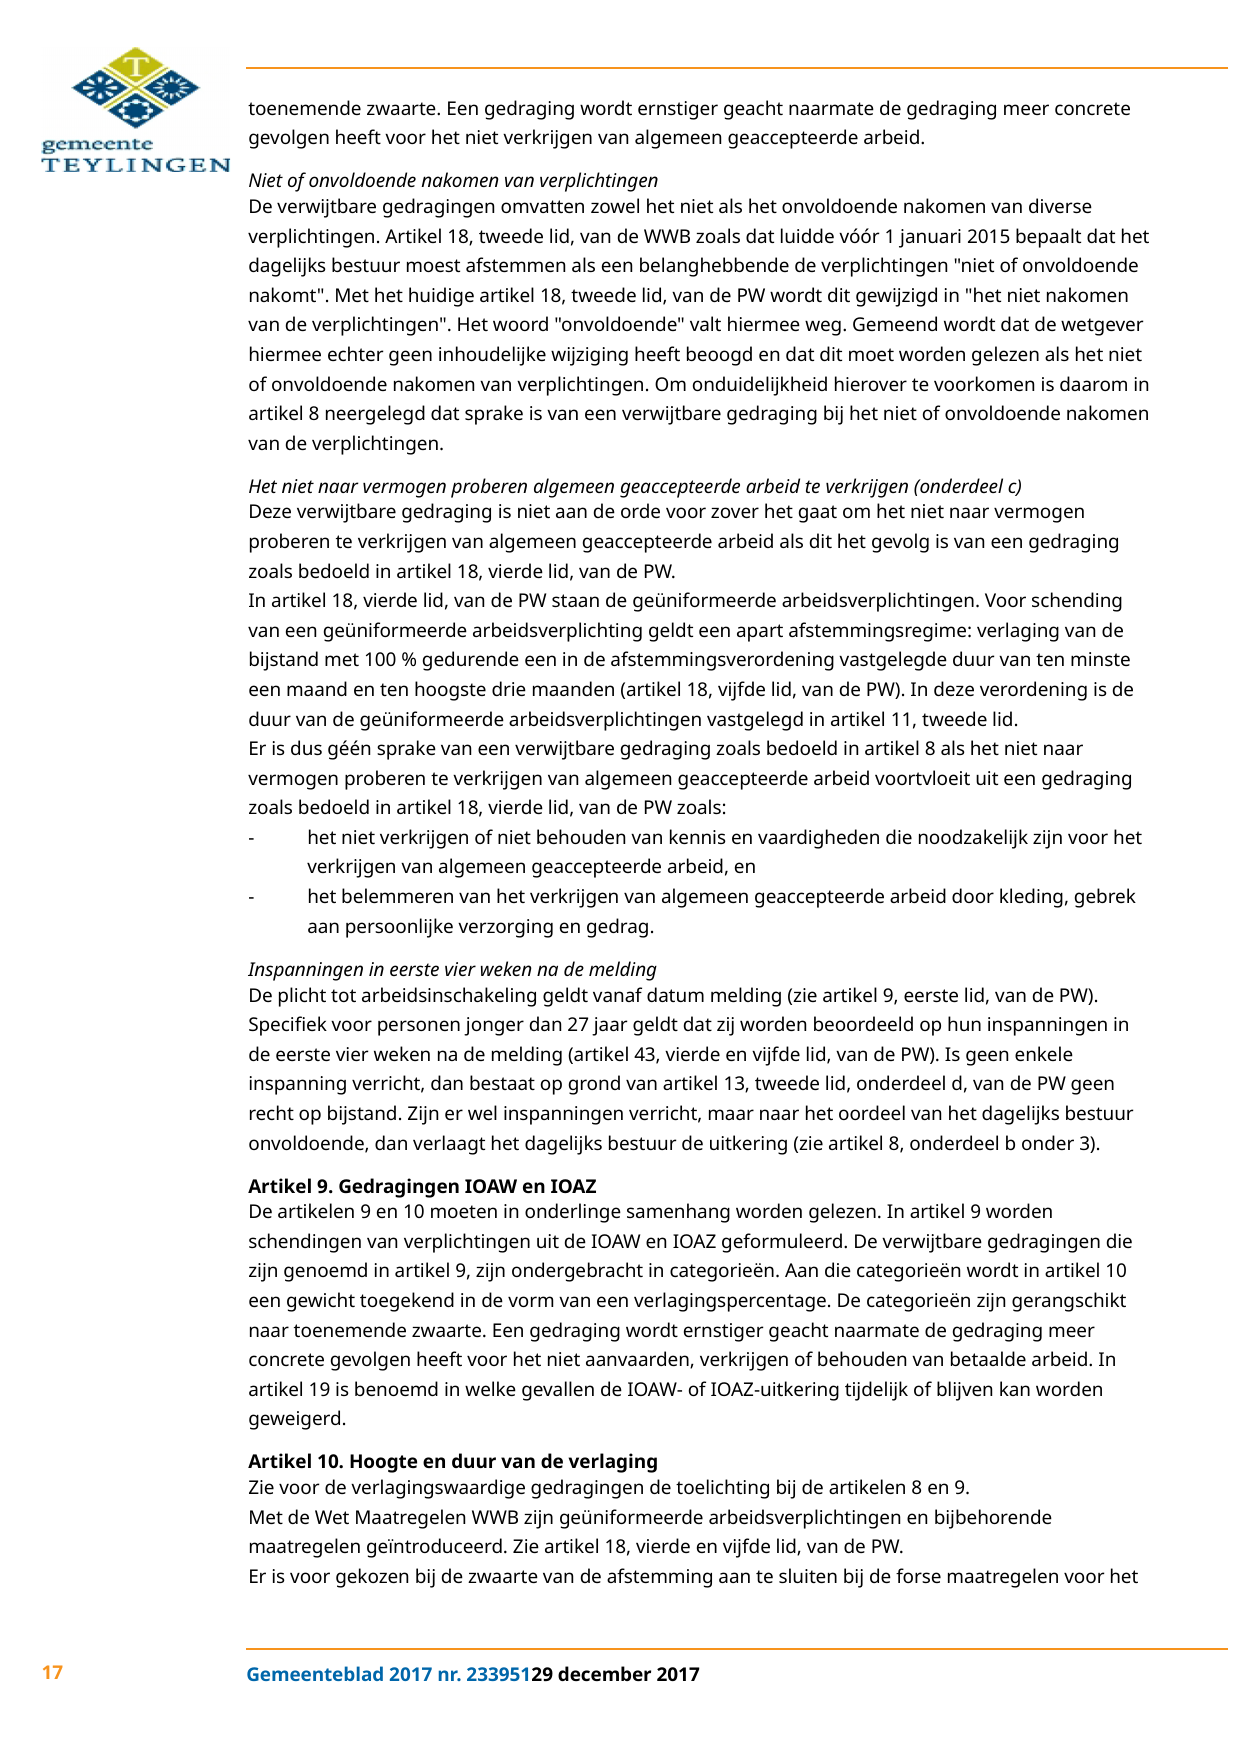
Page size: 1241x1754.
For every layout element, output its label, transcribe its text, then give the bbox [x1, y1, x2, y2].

picture [41, 47, 231, 172]
text Niet of onvoldoende nakomen van verplichtingen [248, 167, 1152, 193]
text Het niet naar vermogen proberen algemeen geaccepteerde arbeid te verkrijgen (onderdeel c) [248, 473, 1152, 499]
text Artikel 10. Hoogte en duur van de verlaging [248, 1449, 1152, 1474]
text In artikel 18, vierde lid, van de PW staan de geüniformeerde arbeidsverplichtingen. Voor schending van een geüniformeerde arbeidsverplichting geldt een apart afstemmingsregime: verlaging van de bijstand met 100 % gedurende een in de afstemmingsverordening vastgelegde duur van ten minste een maand en ten hoogste drie maanden (artikel 18, vijfde lid, van de PW). In deze verordening is de duur van de geüniformeerde arbeidsverplichtingen vastgelegd in artikel 11, tweede lid. [248, 587, 1152, 732]
text De plicht tot arbeidsinschakeling geldt vanaf datum melding (zie artikel 9, eerste lid, van de PW). Specifiek voor personen jonger dan 27 jaar geldt dat zij worden beoordeeld op hun inspanningen in de eerste vier weken na de melding (artikel 43, vierde en vijfde lid, van de PW). Is geen enkele inspanning verricht, dan bestaat op grond van artikel 13, tweede lid, onderdeel d, van de PW geen recht op bijstand. Zijn er wel inspanningen verricht, maar naar het oordeel van het dagelijks bestuur onvoldoende, dan verlaagt het dagelijks bestuur de uitkering (zie artikel 8, onderdeel b onder 3). [248, 982, 1152, 1155]
list het niet verkrijgen of niet behouden van kennis en vaardigheden die noodzakelijk zijn voor het verkrijgen van algemeen geaccepteerde arbeid, en [248, 824, 1152, 879]
text Artikel 9. Gedragingen IOAW en IOAZ [248, 1173, 1152, 1198]
text Zie voor de verlagingswaardige gedragingen de toelichting bij de artikelen 8 en 9. [248, 1474, 1152, 1500]
text Er is voor gekozen bij de zwaarte van de afstemming aan te sluiten bij de forse maatregelen voor het [248, 1563, 1152, 1589]
list het belemmeren van het verkrijgen van algemeen geaccepteerde arbeid door kleding, gebrek aan persoonlijke verzorging en gedrag. [248, 883, 1152, 939]
text Deze verwijtbare gedraging is niet aan de orde voor zover het gaat om het niet naar vermogen proberen te verkrijgen van algemeen geaccepteerde arbeid als dit het gevolg is van een gedraging zoals bedoeld in artikel 18, vierde lid, van de PW. [248, 499, 1152, 584]
text De verwijtbare gedragingen omvatten zowel het niet als het onvoldoende nakomen van diverse verplichtingen. Artikel 18, tweede lid, van de WWB zoals dat luidde vóór 1 januari 2015 bepaalt dat het dagelijks bestuur moest afstemmen als een belanghebbende de verplichtingen "niet of onvoldoende nakomt". Met het huidige artikel 18, tweede lid, van de PW wordt dit gewijzigd in "het niet nakomen van de verplichtingen". Het woord "onvoldoende" valt hiermee weg. Gemeend wordt dat de wetgever hiermee echter geen inhoudelijke wijziging heeft beoogd en dat dit moet worden gelezen als het niet of onvoldoende nakomen van verplichtingen. Om onduidelijkheid hierover te voorkomen is daarom in artikel 8 neergelegd dat sprake is van een verwijtbare gedraging bij het niet of onvoldoende nakomen van de verplichtingen. [248, 193, 1152, 456]
text Met de Wet Maatregelen WWB zijn geüniformeerde arbeidsverplichtingen en bijbehorende maatregelen geïntroduceerd. Zie artikel 18, vierde en vijfde lid, van de PW. [248, 1504, 1152, 1559]
text De artikelen 9 en 10 moeten in onderlinge samenhang worden gelezen. In artikel 9 worden schendingen van verplichtingen uit de IOAW en IOAZ geformuleerd. De verwijtbare gedragingen die zijn genoemd in artikel 9, zijn ondergebracht in categorieën. Aan die categorieën wordt in artikel 10 een gewicht toegekend in de vorm van een verlagingspercentage. De categorieën zijn gerangschikt naar toenemende zwaarte. Een gedraging wordt ernstiger geacht naarmate de gedraging meer concrete gevolgen heeft voor het niet aanvaarden, verkrijgen of behouden van betaalde arbeid. In artikel 19 is benoemd in welke gevallen de IOAW- of IOAZ-uitkering tijdelijk of blijven kan worden geweigerd. [248, 1198, 1152, 1431]
text Inspanningen in eerste vier weken na de melding [248, 956, 1152, 982]
text toenemende zwaarte. Een gedraging wordt ernstiger geacht naarmate de gedraging meer concrete gevolgen heeft voor het niet verkrijgen van algemeen geaccepteerde arbeid. [248, 95, 1152, 150]
text Er is dus géén sprake van een verwijtbare gedraging zoals bedoeld in artikel 8 als het niet naar vermogen proberen te verkrijgen van algemeen geaccepteerde arbeid voortvloeit uit een gedraging zoals bedoeld in artikel 18, vierde lid, van de PW zoals: [248, 735, 1152, 820]
